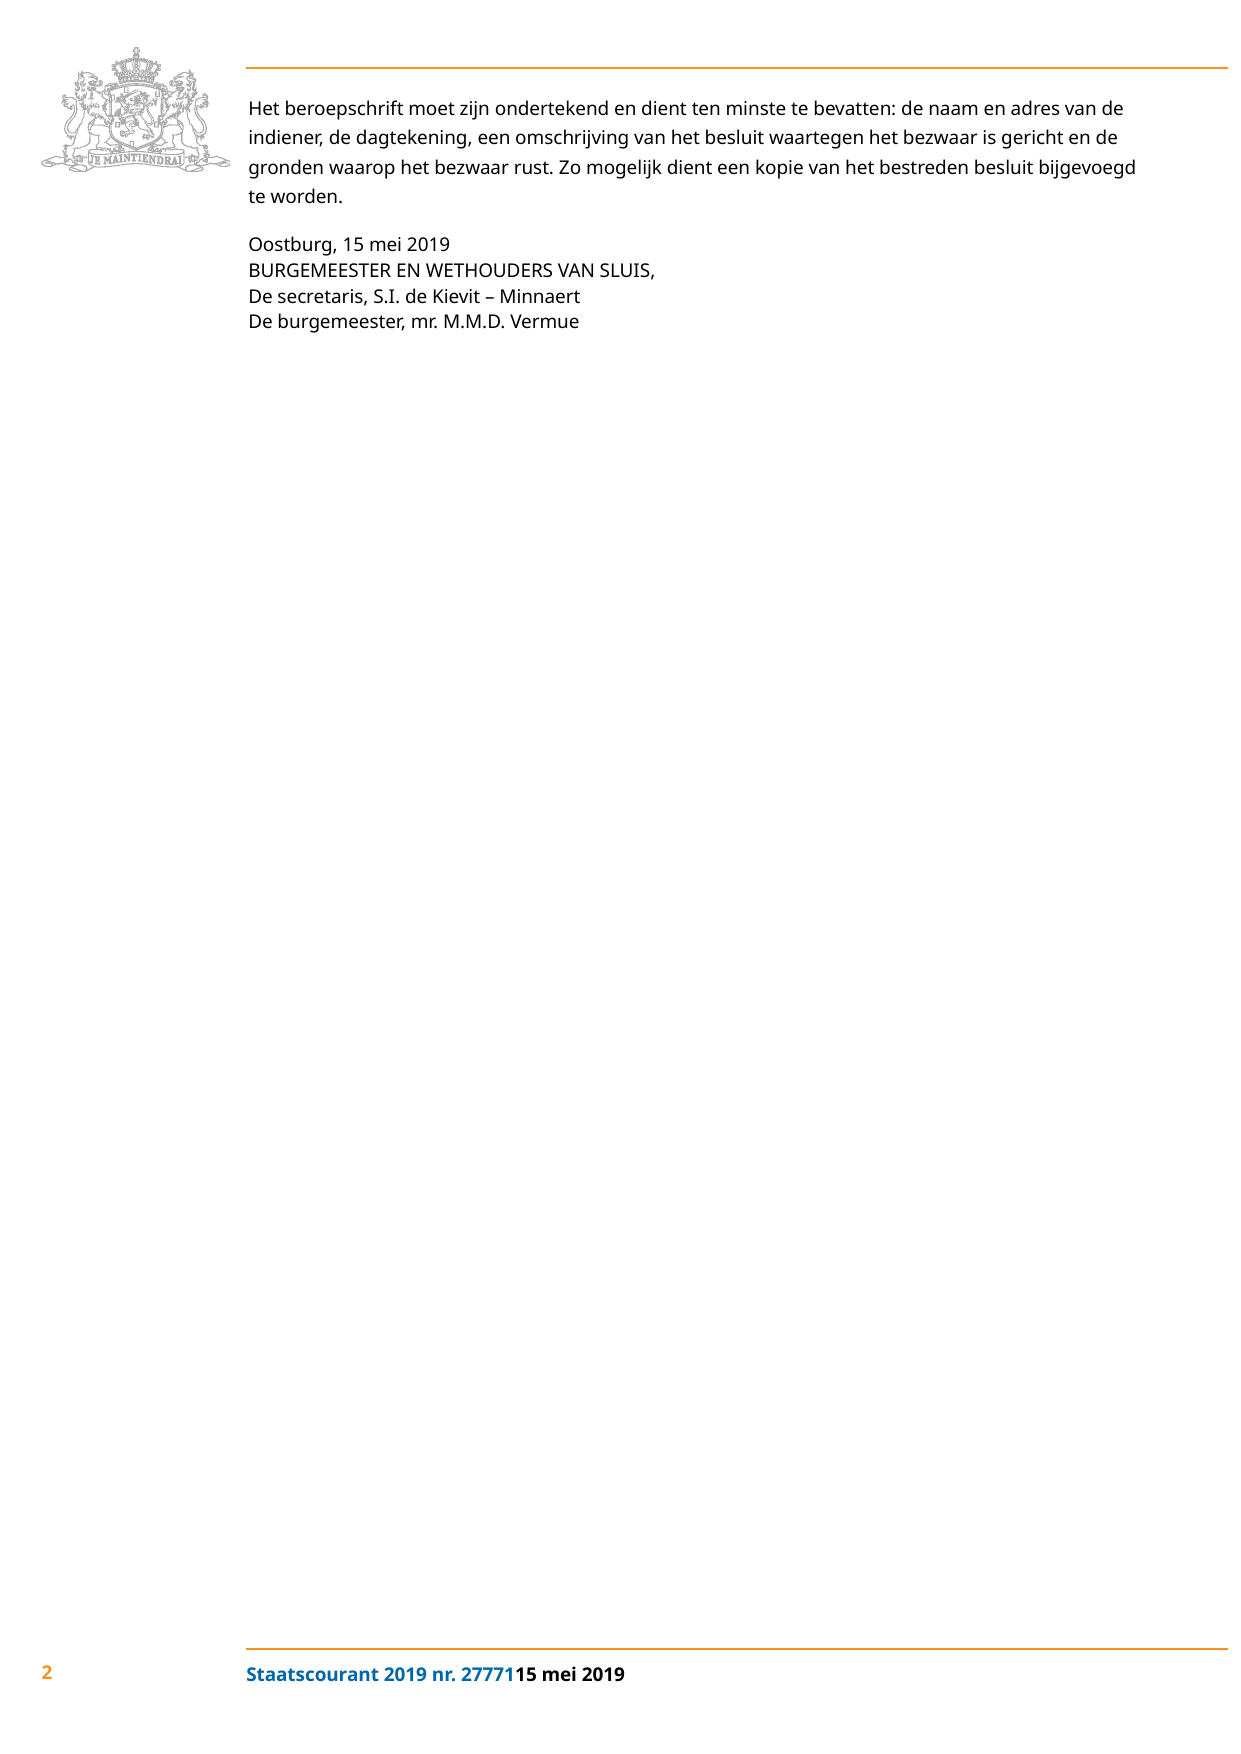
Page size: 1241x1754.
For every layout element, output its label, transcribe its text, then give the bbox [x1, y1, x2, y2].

text BURGEMEESTER EN WETHOUDERS VAN SLUIS, [248, 257, 1152, 283]
text De secretaris, S.I. de Kievit – Minnaert [248, 283, 1152, 308]
text Oostburg, 15 mei 2019 [248, 231, 1152, 257]
text Het beroepschrift moet zijn ondertekend en dient ten minste te bevatten: de naam en adres van de indiener, de dagtekening, een omschrijving van het besluit waartegen het bezwaar is gericht en de gronden waarop het bezwaar rust. Zo mogelijk dient een kopie van het bestreden besluit bijgevoegd te worden. [248, 95, 1152, 209]
picture [41, 47, 231, 172]
text De burgemeester, mr. M.M.D. Vermue [248, 308, 1152, 334]
